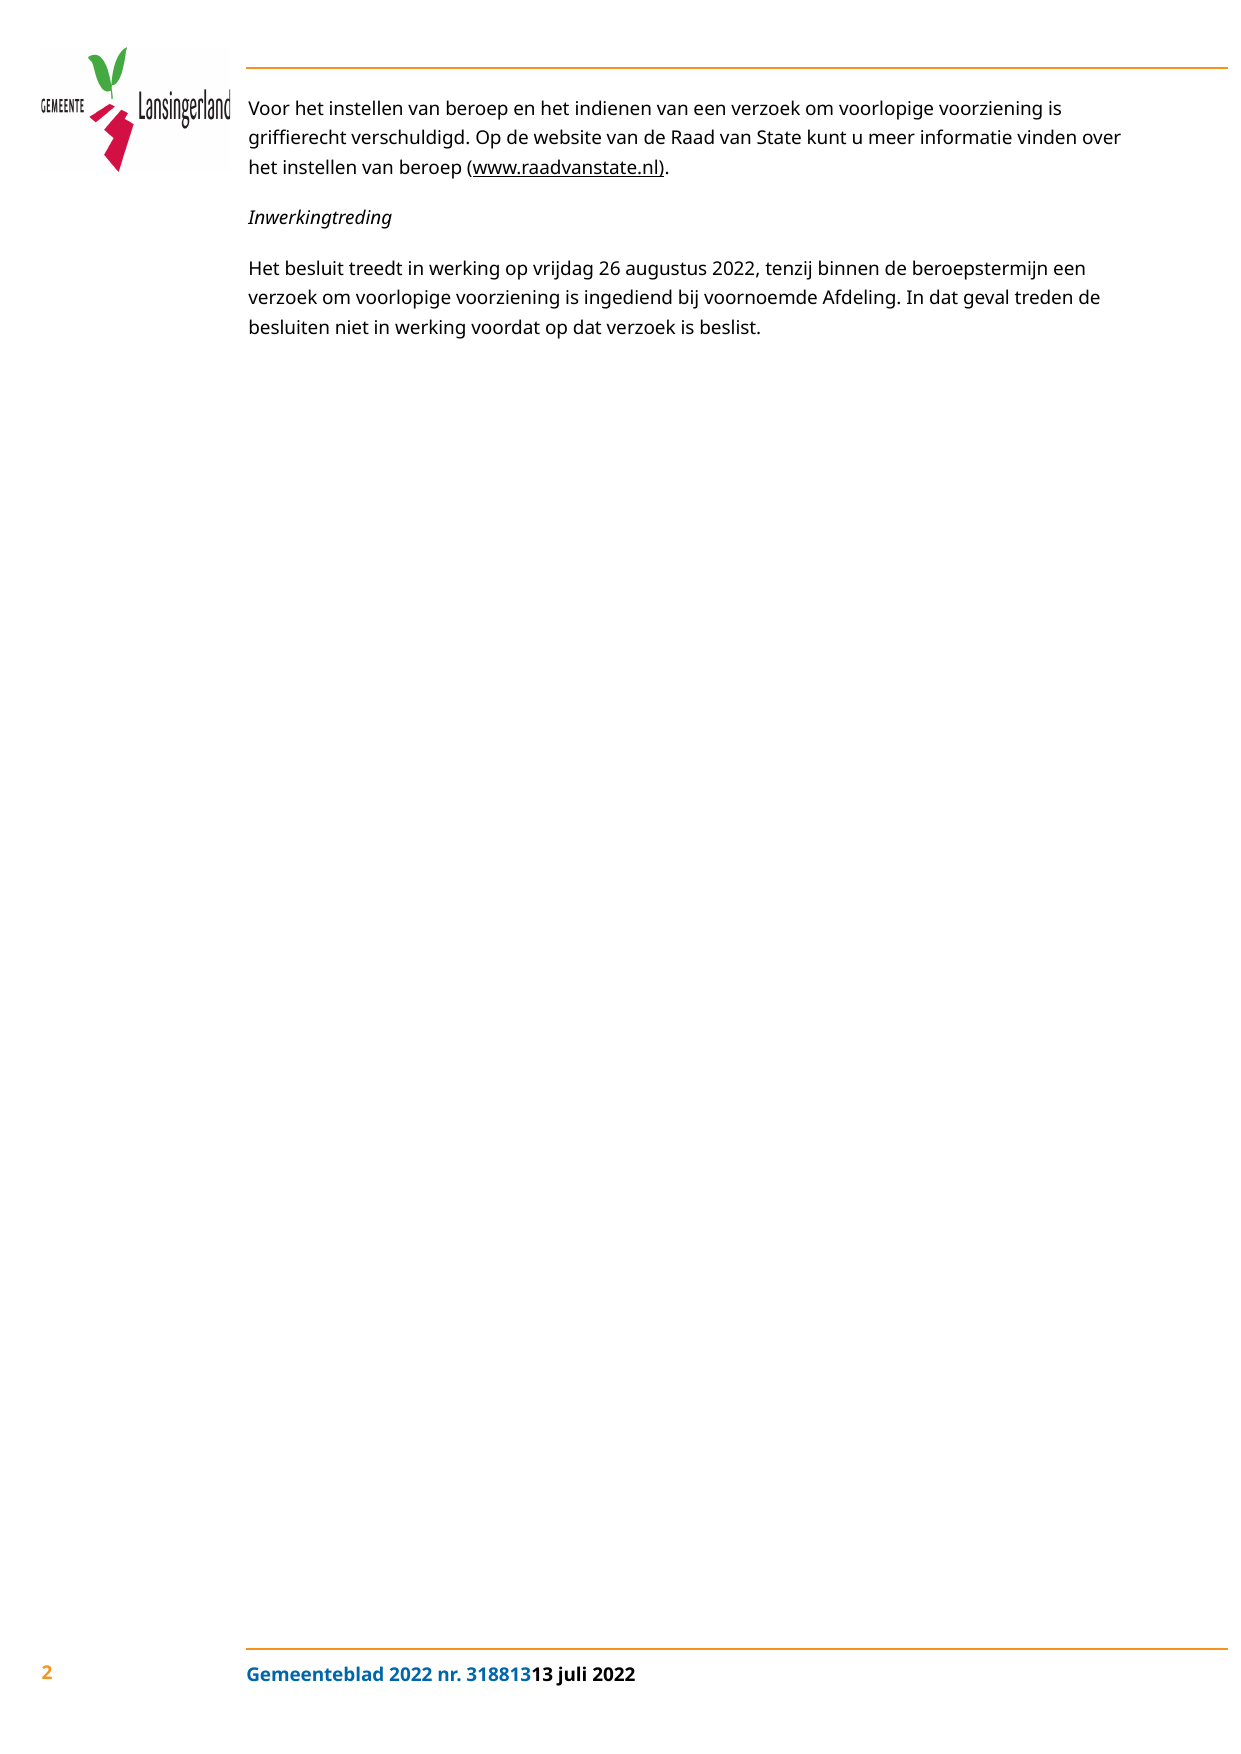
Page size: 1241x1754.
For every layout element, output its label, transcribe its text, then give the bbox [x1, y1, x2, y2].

text Inwerkingtreding [248, 204, 1152, 230]
text Voor het instellen van beroep en het indienen van een verzoek om voorlopige voorziening is griffierecht verschuldigd. Op de website van de Raad van State kunt u meer informatie vinden over het instellen van beroep (www.raadvanstate.nl). [248, 95, 1152, 180]
picture [41, 47, 231, 172]
text Het besluit treedt in werking op vrijdag 26 augustus 2022, tenzij binnen de beroepstermijn een verzoek om voorlopige voorziening is ingediend bij voornoemde Afdeling. In dat geval treden de besluiten niet in werking voordat op dat verzoek is beslist. [248, 255, 1152, 340]
